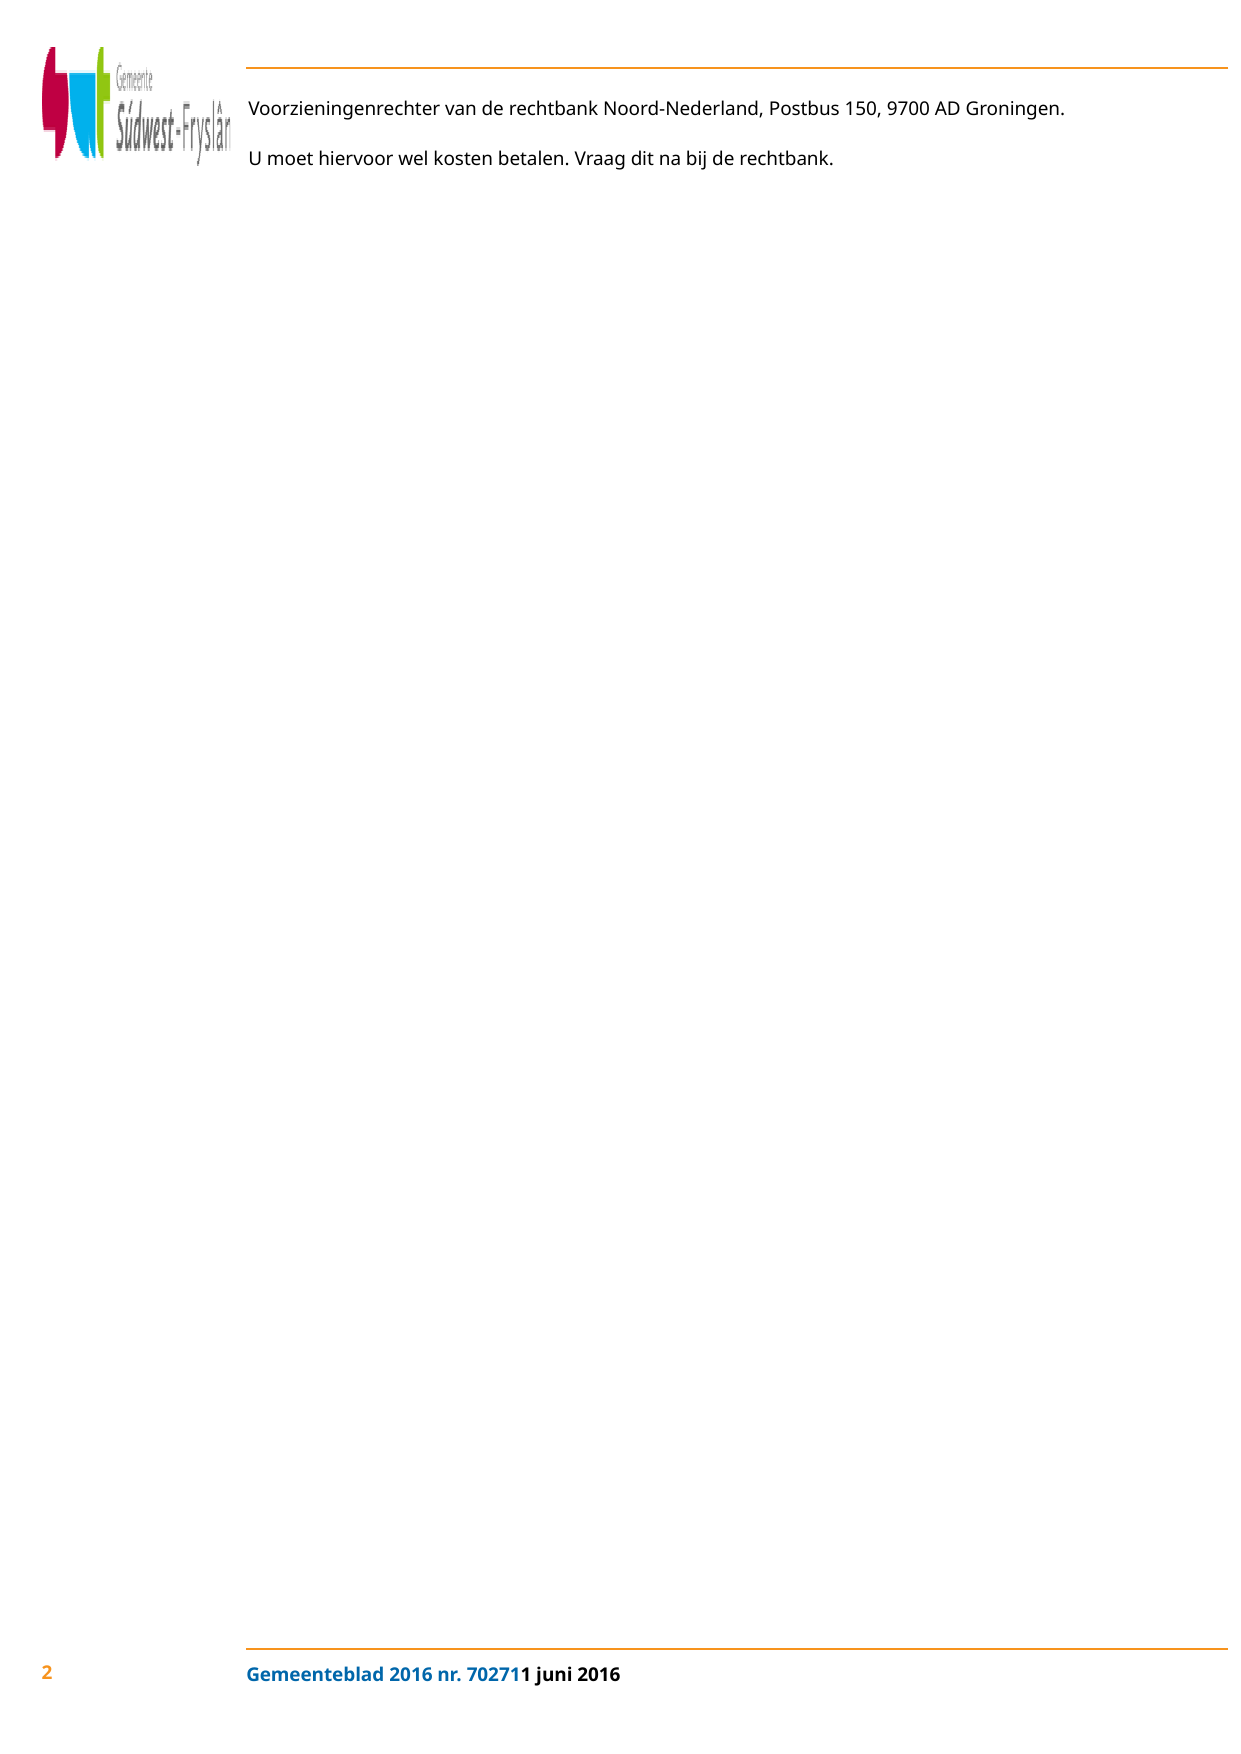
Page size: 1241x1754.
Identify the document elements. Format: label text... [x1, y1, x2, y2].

text U moet hiervoor wel kosten betalen. Vraag dit na bij de rechtbank. [248, 145, 1152, 171]
picture [41, 47, 231, 172]
text Voorzieningenrechter van de rechtbank Noord-Nederland, Postbus 150, 9700 AD Groningen. [248, 95, 1152, 121]
